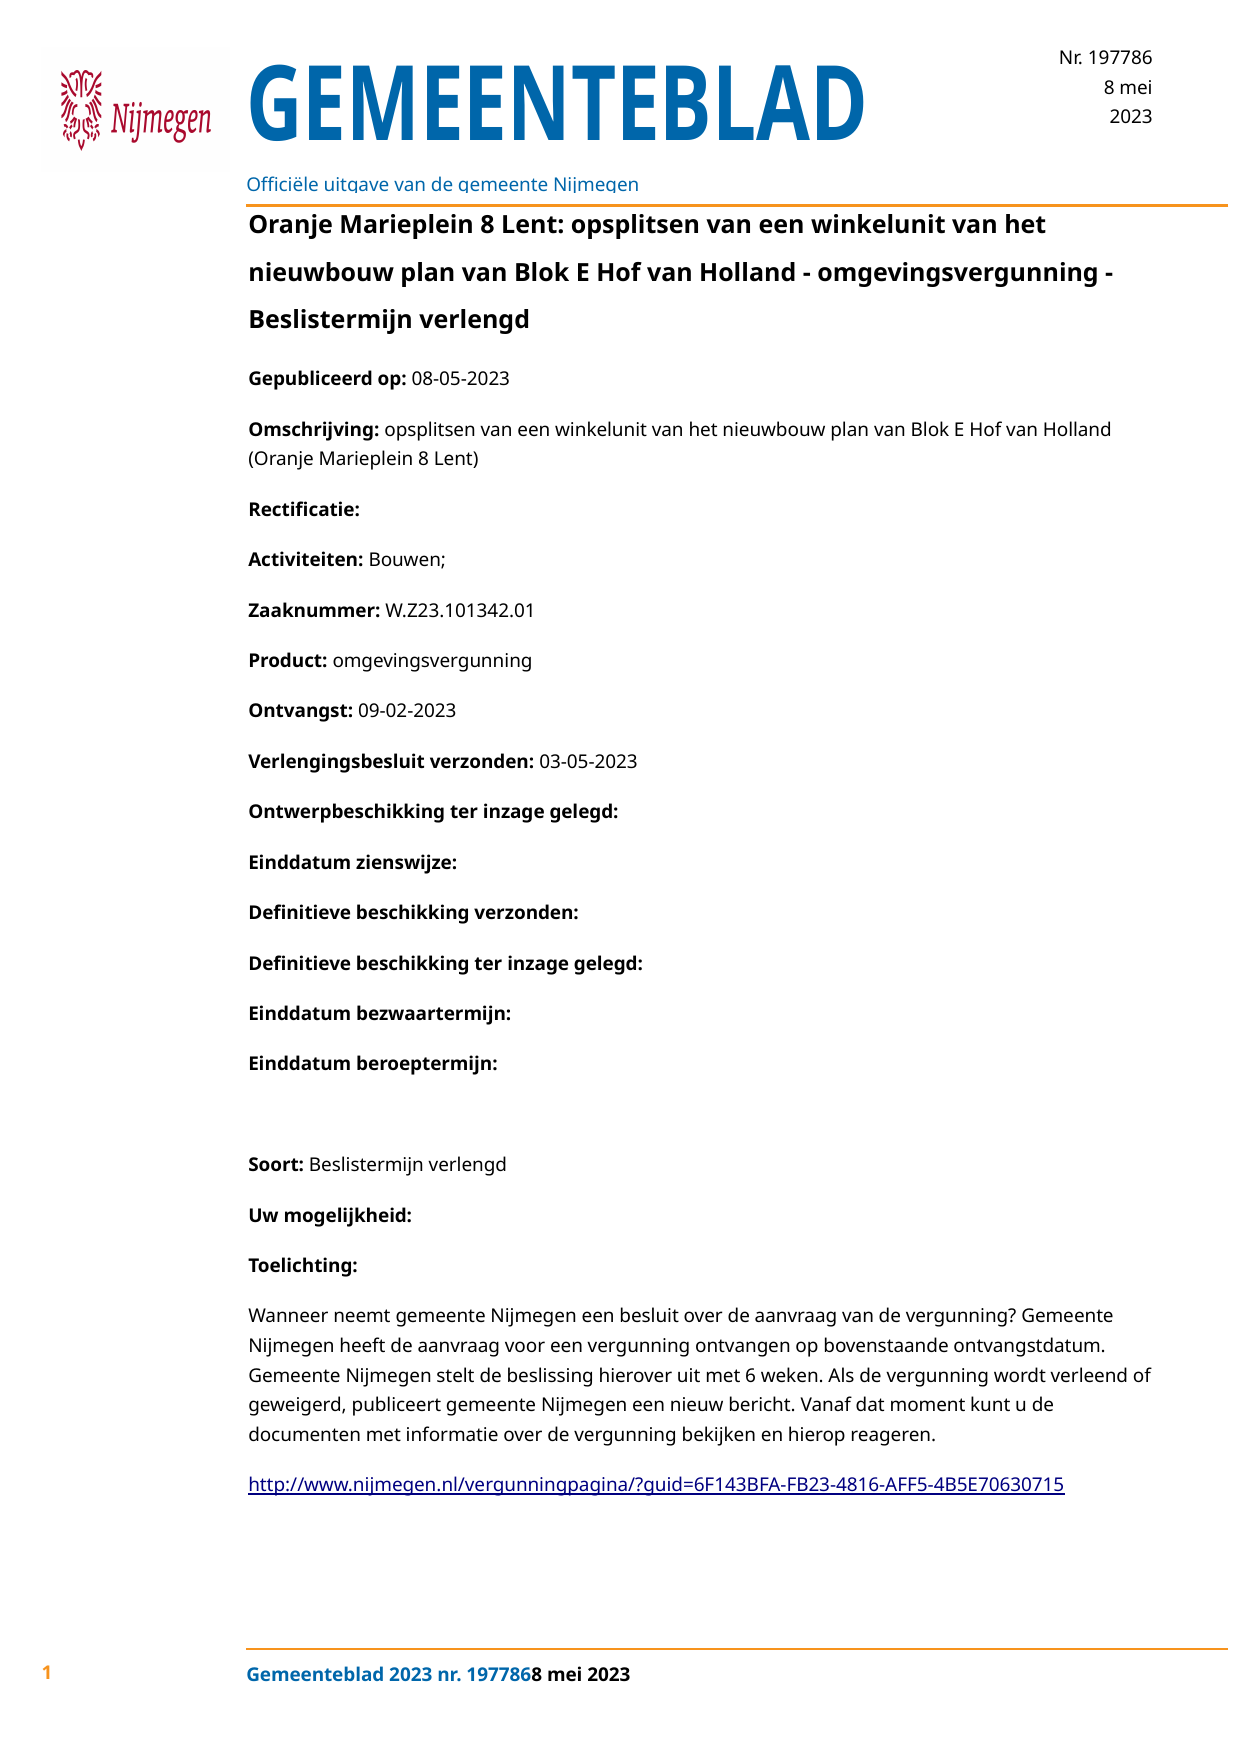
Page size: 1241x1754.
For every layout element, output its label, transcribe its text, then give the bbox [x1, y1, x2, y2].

text Rectificatie: [248, 496, 1152, 522]
text http://www.nijmegen.nl/vergunningpagina/?guid=6F143BFA-FB23-4816-AFF5-4B5E70630715 [248, 1471, 1152, 1497]
text Activiteiten: Bouwen; [248, 546, 1152, 572]
text Toelichting: [248, 1252, 1152, 1278]
text Einddatum bezwaartermijn: [248, 1000, 1152, 1026]
text Uw mogelijkheid: [248, 1202, 1152, 1227]
text Omschrijving: opsplitsen van een winkelunit van het nieuwbouw plan van Blok E Hof van Holland (Oranje Marieplein 8 Lent) [248, 416, 1152, 471]
text Gepubliceerd op: 08-05-2023 [248, 366, 1152, 391]
text Definitieve beschikking ter inzage gelegd: [248, 950, 1152, 975]
text Wanneer neemt gemeente Nijmegen een besluit over de aanvraag van de vergunning? Gemeente Nijmegen heeft de aanvraag voor een vergunning ontvangen op bovenstaande ontvangstdatum. Gemeente Nijmegen stelt de beslissing hierover uit met 6 weken. Als de vergunning wordt verleend of geweigerd, publiceert gemeente Nijmegen een nieuw bericht. Vanaf dat moment kunt u de documenten met informatie over de vergunning bekijken en hierop reageren. [248, 1303, 1152, 1447]
text Ontwerpbeschikking ter inzage gelegd: [248, 798, 1152, 824]
text Oranje Marieplein 8 Lent: opsplitsen van een winkelunit van het nieuwbouw plan van Blok E Hof van Holland - omgevingsvergunning - Beslistermijn verlengd [248, 207, 1152, 336]
text Product: omgevingsvergunning [248, 647, 1152, 673]
text Ontvangst: 09-02-2023 [248, 698, 1152, 723]
text Soort: Beslistermijn verlengd [248, 1151, 1152, 1177]
text Einddatum beroeptermijn: [248, 1051, 1152, 1076]
text Einddatum zienswijze: [248, 849, 1152, 874]
text Zaaknummer: W.Z23.101342.01 [248, 597, 1152, 622]
picture [41, 47, 231, 172]
text Definitieve beschikking verzonden: [248, 899, 1152, 925]
text Verlengingsbesluit verzonden: 03-05-2023 [248, 748, 1152, 774]
